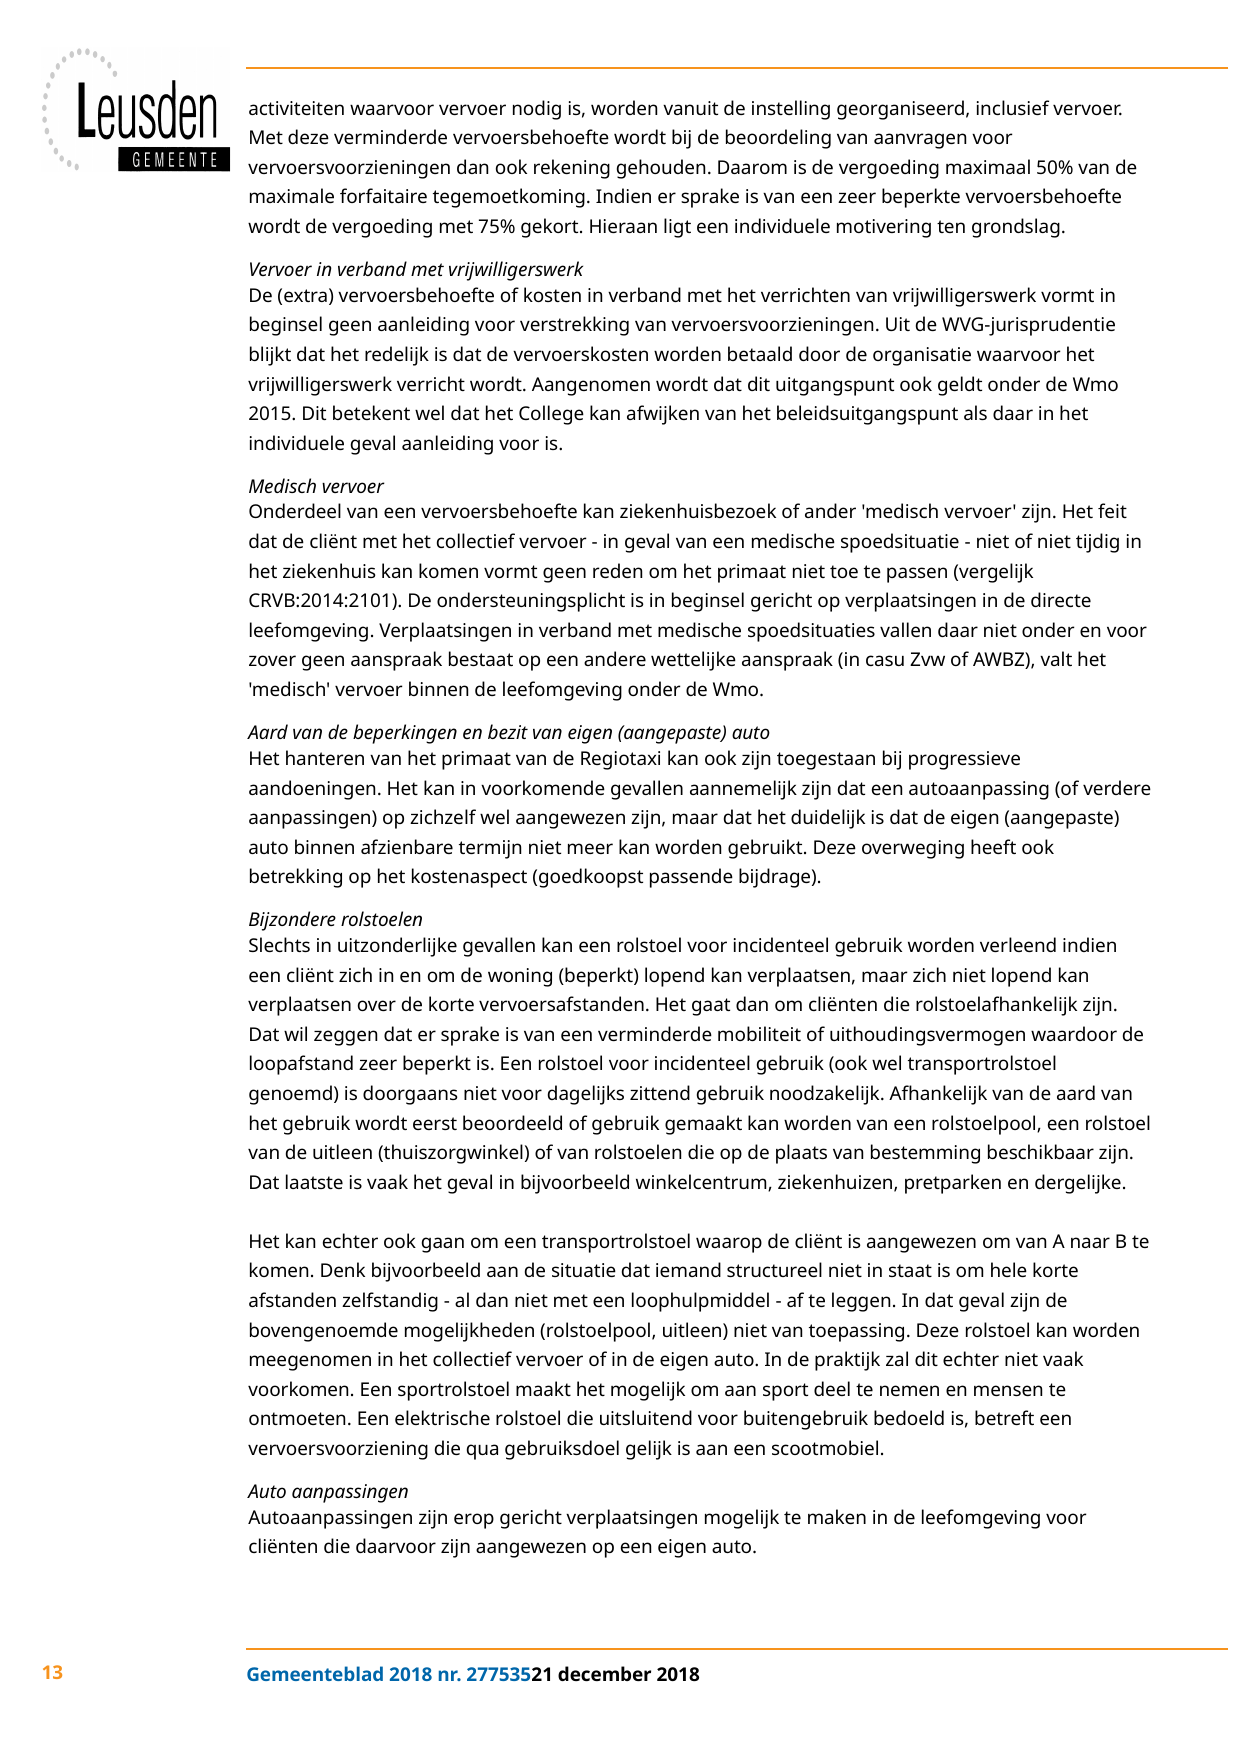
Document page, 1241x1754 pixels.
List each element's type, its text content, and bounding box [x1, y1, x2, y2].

text Auto aanpassingen [248, 1478, 1152, 1504]
text activiteiten waarvoor vervoer nodig is, worden vanuit de instelling georganiseerd, inclusief vervoer. Met deze verminderde vervoersbehoefte wordt bij de beoordeling van aanvragen voor vervoersvoorzieningen dan ook rekening gehouden. Daarom is de vergoeding maximaal 50% van de maximale forfaitaire tegemoetkoming. Indien er sprake is van een zeer beperkte vervoersbehoefte wordt de vergoeding met 75% gekort. Hieraan ligt een individuele motivering ten grondslag. [248, 95, 1152, 239]
text Het hanteren van het primaat van de Regiotaxi kan ook zijn toegestaan bij progressieve aandoeningen. Het kan in voorkomende gevallen aannemelijk zijn dat een autoaanpassing (of verdere aanpassingen) op zichzelf wel aangewezen zijn, maar dat het duidelijk is dat de eigen (aangepaste) auto binnen afzienbare termijn niet meer kan worden gebruikt. Deze overweging heeft ook betrekking op het kostenaspect (goedkoopst passende bijdrage). [248, 745, 1152, 889]
text Onderdeel van een vervoersbehoefte kan ziekenhuisbezoek of ander 'medisch vervoer' zijn. Het feit dat de cliënt met het collectief vervoer - in geval van een medische spoedsituatie - niet of niet tijdig in het ziekenhuis kan komen vormt geen reden om het primaat niet toe te passen (vergelijk CRVB:2014:2101). De ondersteuningsplicht is in beginsel gericht op verplaatsingen in de directe leefomgeving. Verplaatsingen in verband met medische spoedsituaties vallen daar niet onder en voor zover geen aanspraak bestaat op een andere wettelijke aanspraak (in casu Zvw of AWBZ), valt het 'medisch' vervoer binnen de leefomgeving onder de Wmo. [248, 499, 1152, 702]
text Medisch vervoer [248, 473, 1152, 499]
text De (extra) vervoersbehoefte of kosten in verband met het verrichten van vrijwilligerswerk vormt in beginsel geen aanleiding voor verstrekking van vervoersvoorzieningen. Uit de WVG-jurisprudentie blijkt dat het redelijk is dat de vervoerskosten worden betaald door de organisatie waarvoor het vrijwilligerswerk verricht wordt. Aangenomen wordt dat dit uitgangspunt ook geldt onder de Wmo 2015. Dit betekent wel dat het College kan afwijken van het beleidsuitgangspunt als daar in het individuele geval aanleiding voor is. [248, 282, 1152, 456]
text Slechts in uitzonderlijke gevallen kan een rolstoel voor incidenteel gebruik worden verleend indien een cliënt zich in en om de woning (beperkt) lopend kan verplaatsen, maar zich niet lopend kan verplaatsen over de korte vervoersafstanden. Het gaat dan om cliënten die rolstoelafhankelijk zijn. Dat wil zeggen dat er sprake is van een verminderde mobiliteit of uithoudingsvermogen waardoor de loopafstand zeer beperkt is. Een rolstoel voor incidenteel gebruik (ook wel transportrolstoel genoemd) is doorgaans niet voor dagelijks zittend gebruik noodzakelijk. Afhankelijk van de aard van het gebruik wordt eerst beoordeeld of gebruik gemaakt kan worden van een rolstoelpool, een rolstoel van de uitleen (thuiszorgwinkel) of van rolstoelen die op de plaats van bestemming beschikbaar zijn. Dat laatste is vaak het geval in bijvoorbeeld winkelcentrum, ziekenhuizen, pretparken en dergelijke. [248, 932, 1152, 1195]
text Aard van de beperkingen en bezit van eigen (aangepaste) auto [248, 719, 1152, 745]
text Het kan echter ook gaan om een transportrolstoel waarop de cliënt is aangewezen om van A naar B te komen. Denk bijvoorbeeld aan de situatie dat iemand structureel niet in staat is om hele korte afstanden zelfstandig - al dan niet met een loophulpmiddel - af te leggen. In dat geval zijn de bovengenoemde mogelijkheden (rolstoelpool, uitleen) niet van toepassing. Deze rolstoel kan worden meegenomen in het collectief vervoer of in de eigen auto. In de praktijk zal dit echter niet vaak voorkomen. Een sportrolstoel maakt het mogelijk om aan sport deel te nemen en mensen te ontmoeten. Een elektrische rolstoel die uitsluitend voor buitengebruik bedoeld is, betreft een vervoersvoorziening die qua gebruiksdoel gelijk is aan een scootmobiel. [248, 1228, 1152, 1461]
text Autoaanpassingen zijn erop gericht verplaatsingen mogelijk te maken in de leefomgeving voor cliënten die daarvoor zijn aangewezen op een eigen auto. [248, 1504, 1152, 1559]
picture [41, 47, 231, 172]
text Bijzondere rolstoelen [248, 907, 1152, 932]
text Vervoer in verband met vrijwilligerswerk [248, 256, 1152, 282]
